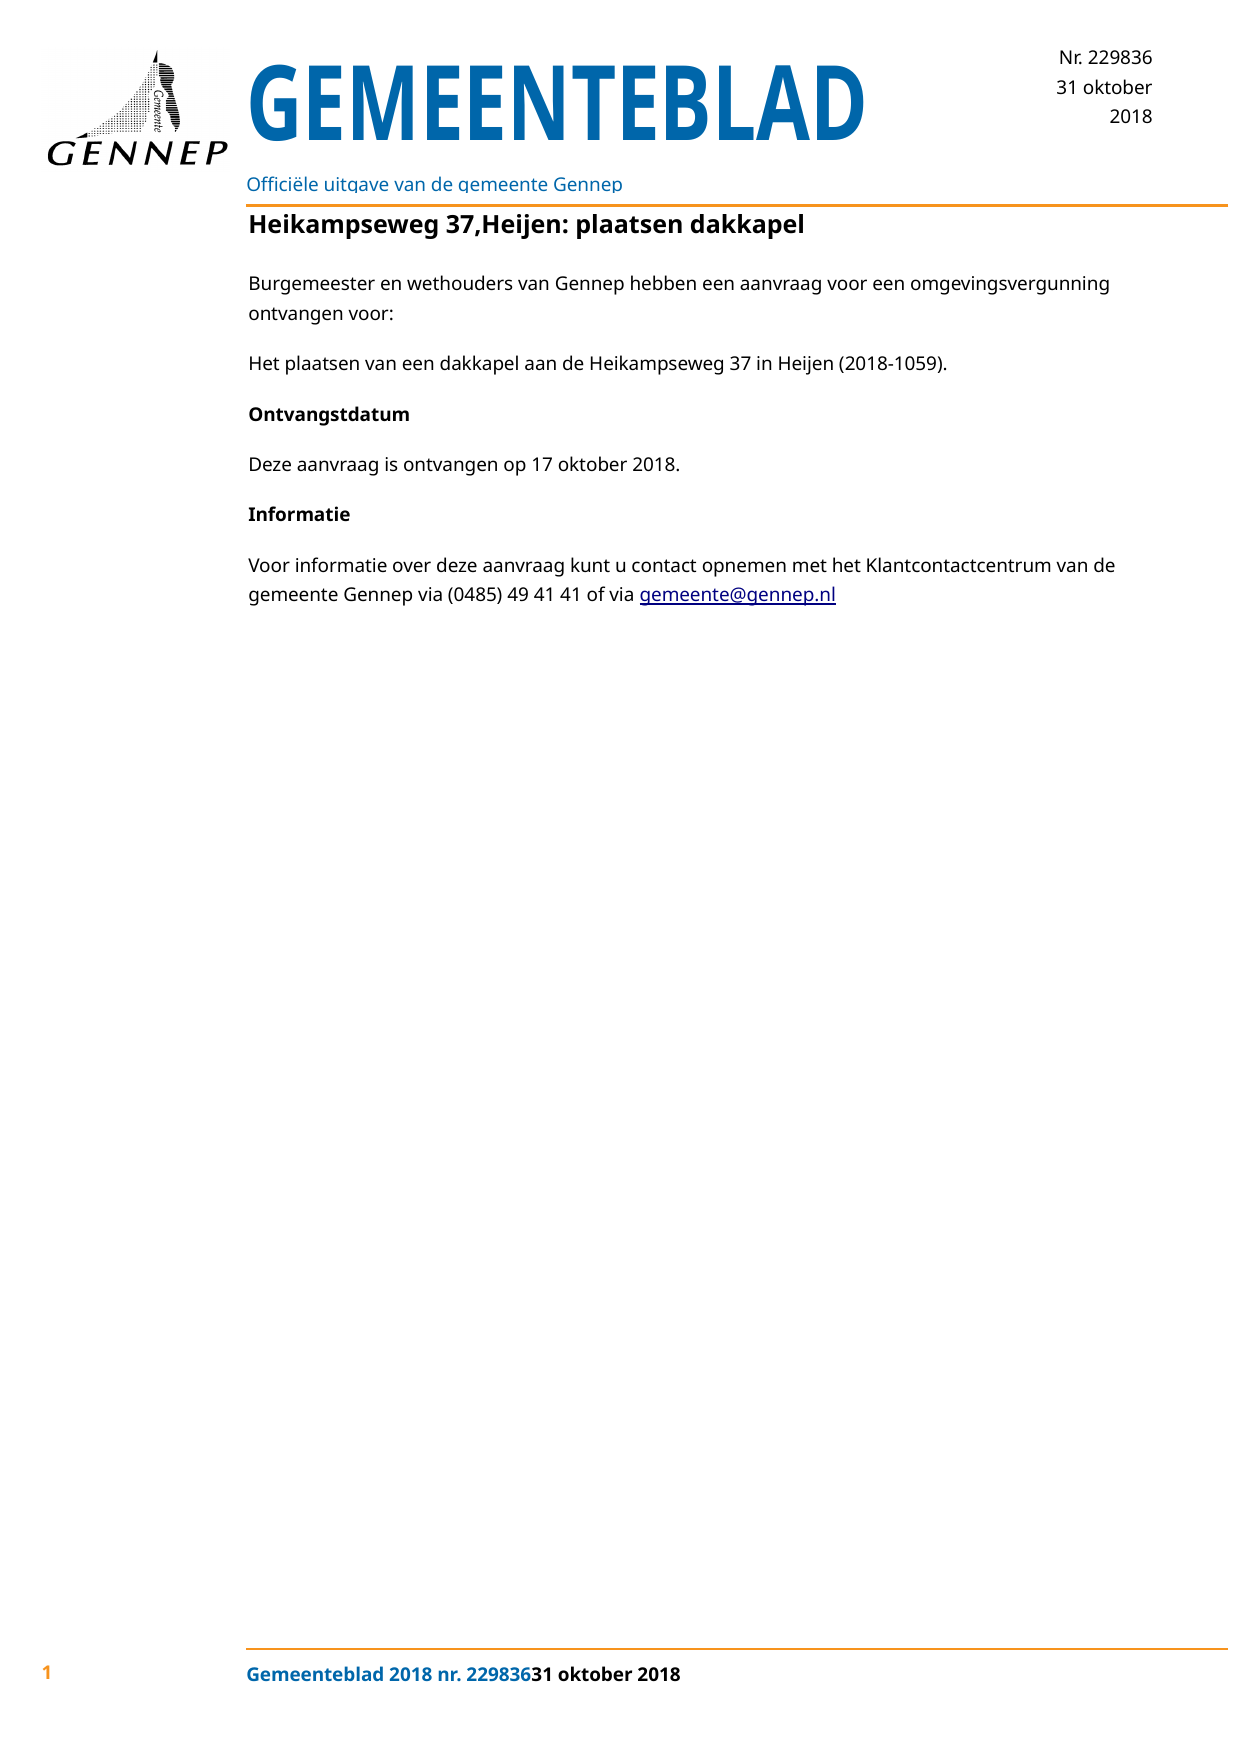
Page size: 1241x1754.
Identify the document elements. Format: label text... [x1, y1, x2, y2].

text Deze aanvraag is ontvangen op 17 oktober 2018. [248, 451, 1152, 477]
text Heikampseweg 37,Heijen: plaatsen dakkapel [248, 207, 1152, 241]
picture [41, 47, 231, 172]
text Informatie [248, 502, 1152, 527]
text Voor informatie over deze aanvraag kunt u contact opnemen met het Klantcontactcentrum van de gemeente Gennep via (0485) 49 41 41 of via gemeente@gennep.nl [248, 552, 1152, 607]
text Burgemeester en wethouders van Gennep hebben een aanvraag voor een omgevingsvergunning ontvangen voor: [248, 270, 1152, 326]
text Ontvangstdatum [248, 401, 1152, 426]
text Het plaatsen van een dakkapel aan de Heikampseweg 37 in Heijen (2018-1059). [248, 350, 1152, 376]
